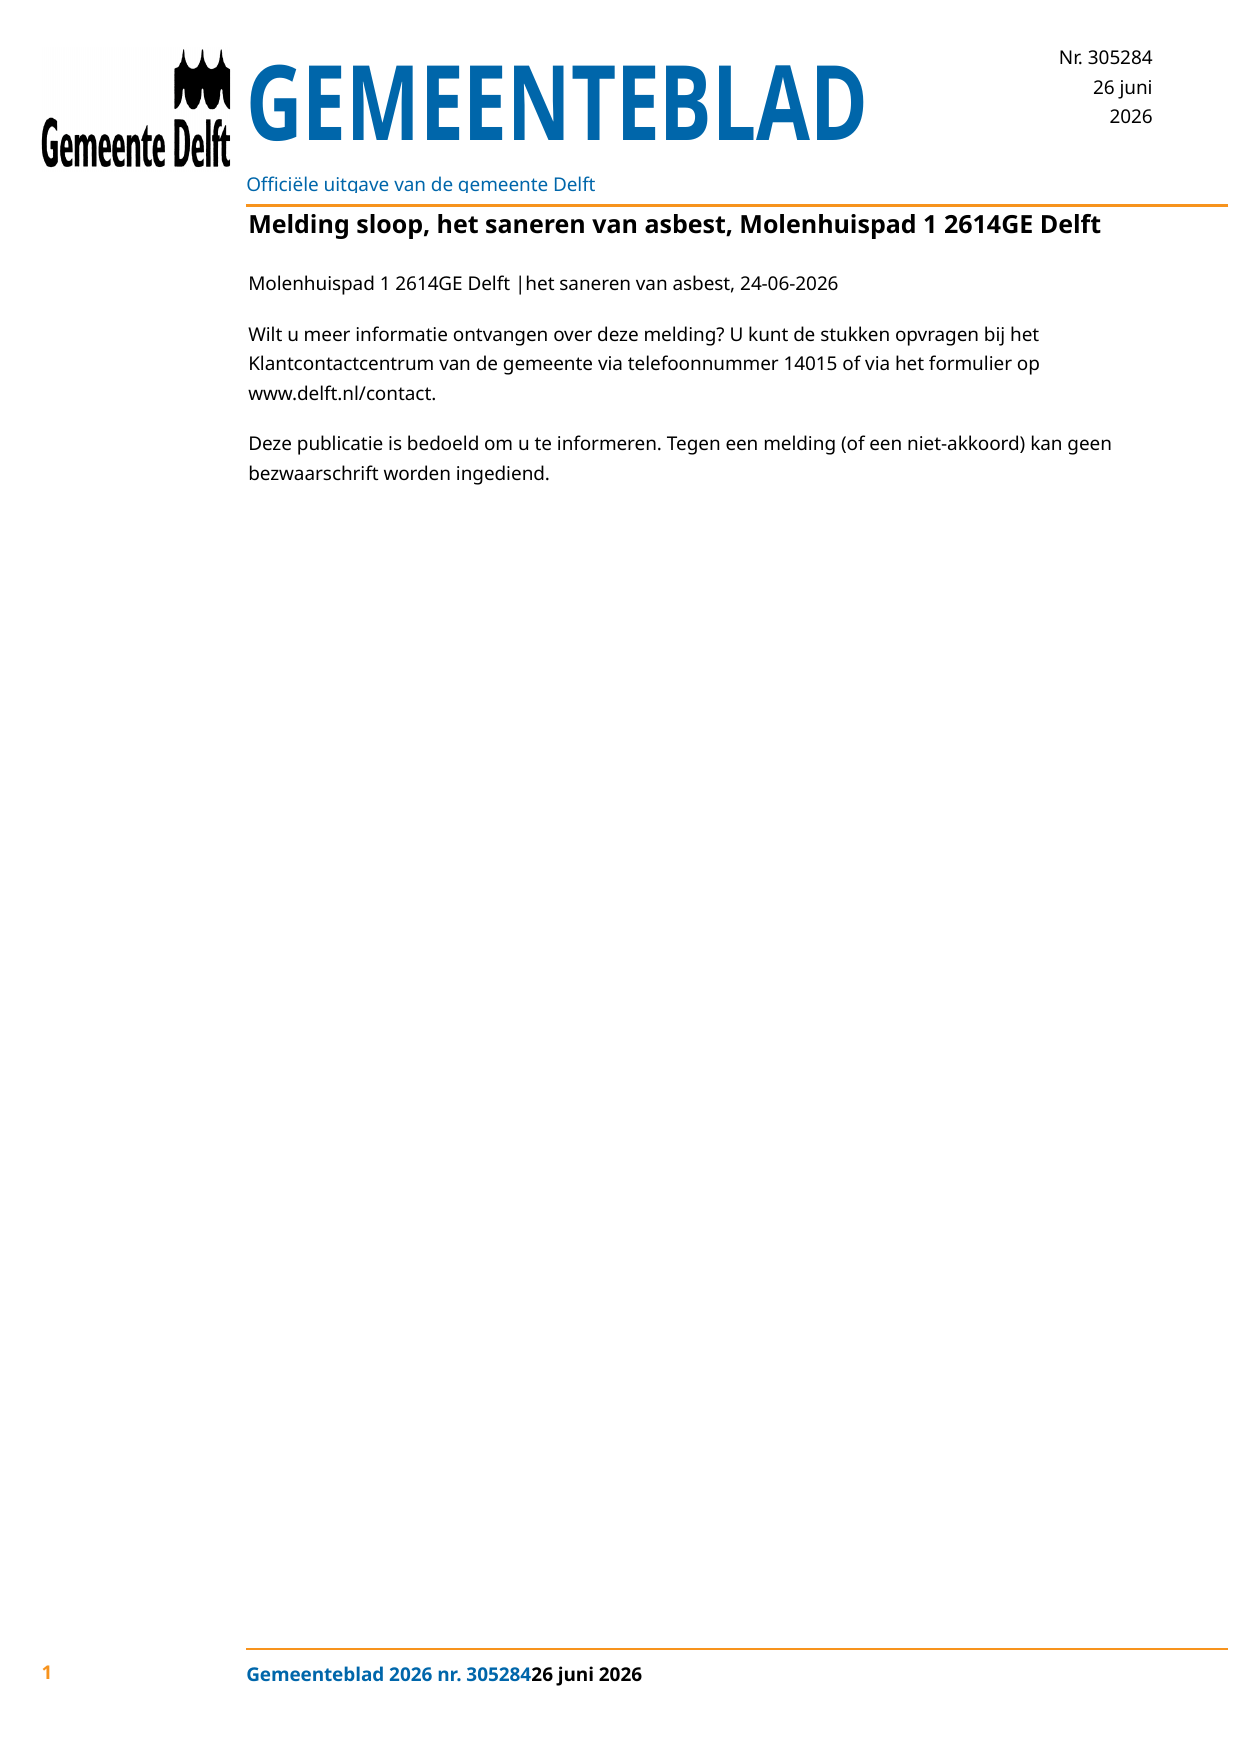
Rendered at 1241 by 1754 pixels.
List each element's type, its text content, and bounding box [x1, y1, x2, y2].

text Molenhuispad 1 2614GE Delft |het saneren van asbest, 24-06-2026 [248, 270, 1152, 296]
text Wilt u meer informatie ontvangen over deze melding? U kunt de stukken opvragen bij het Klantcontactcentrum van de gemeente via telefoonnummer 14015 of via het formulier op www.delft.nl/contact. [248, 321, 1152, 406]
picture [41, 47, 231, 172]
text Melding sloop, het saneren van asbest, Molenhuispad 1 2614GE Delft [248, 207, 1152, 241]
text Deze publicatie is bedoeld om u te informeren. Tegen een melding (of een niet-akkoord) kan geen bezwaarschrift worden ingediend. [248, 430, 1152, 486]
